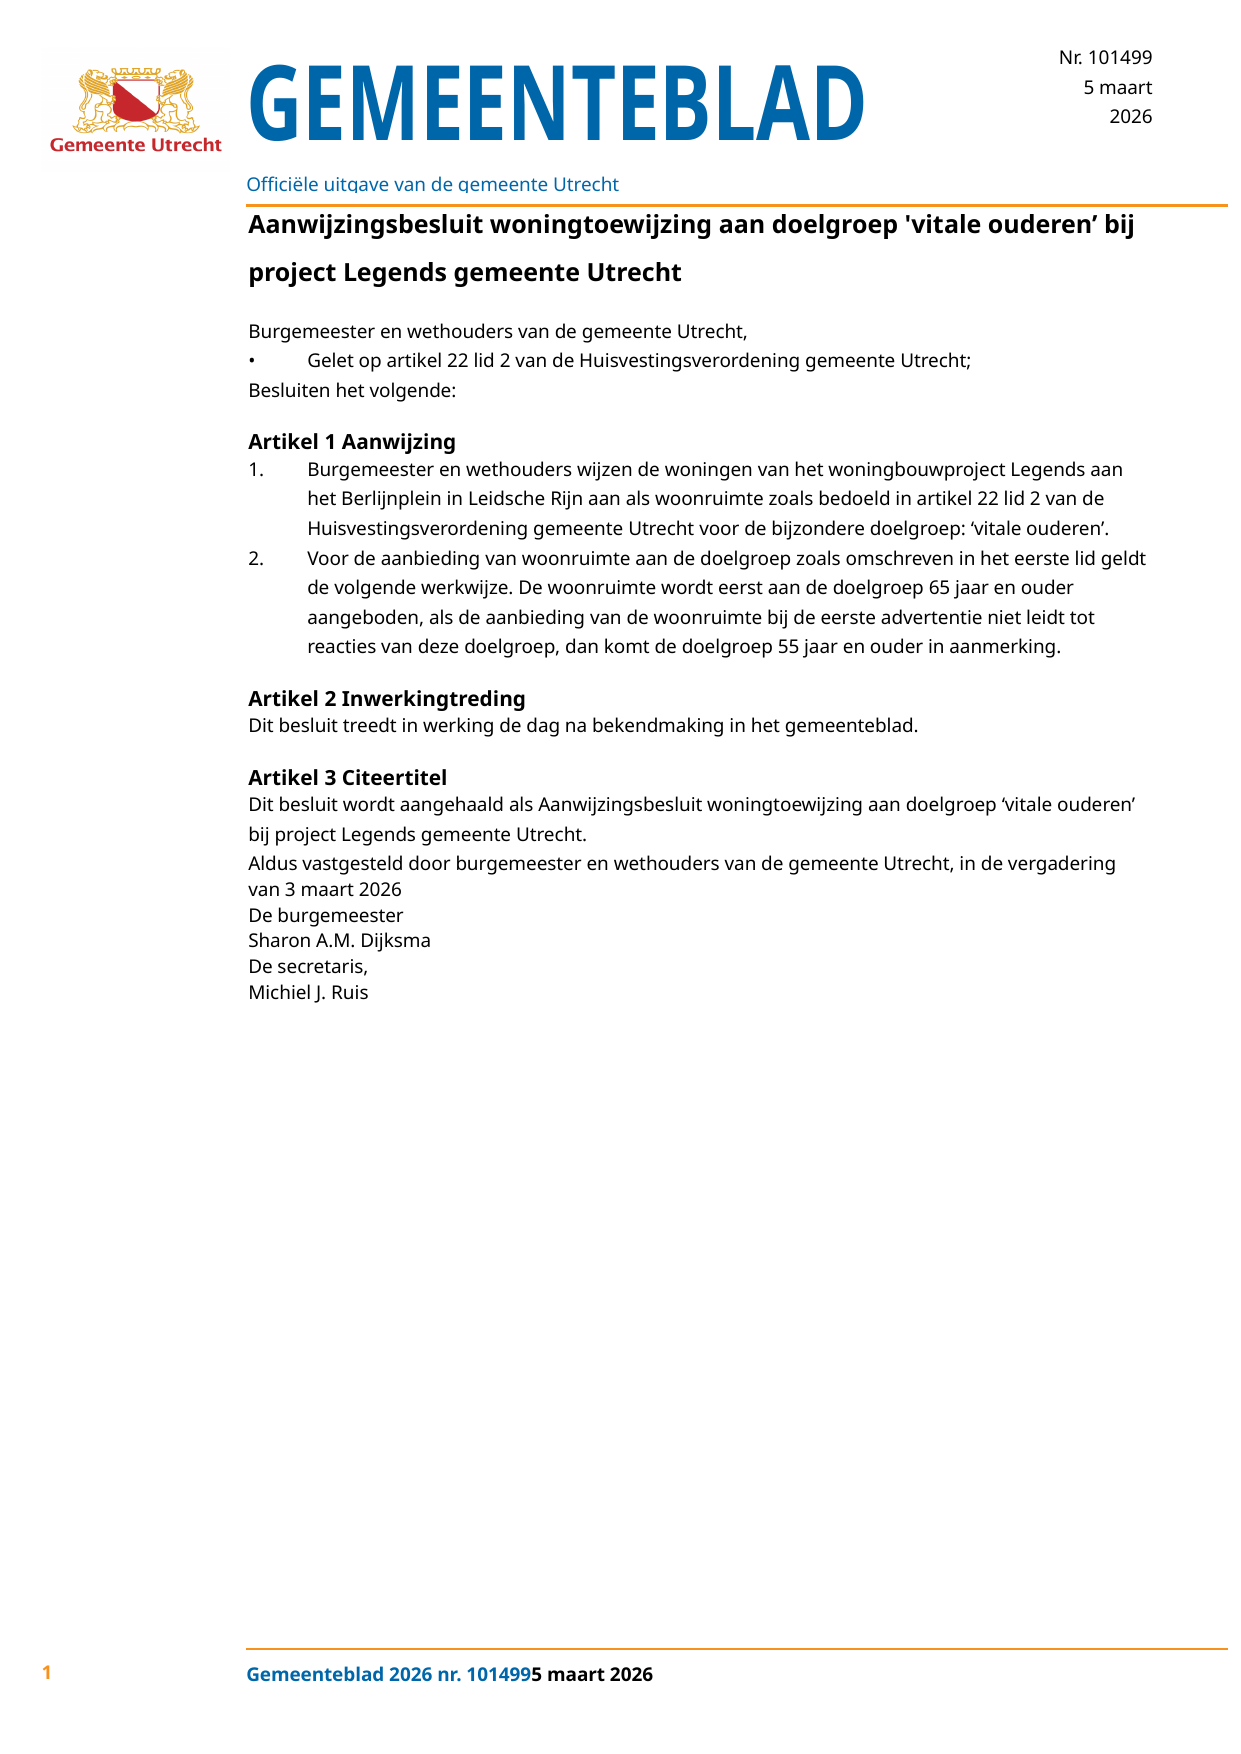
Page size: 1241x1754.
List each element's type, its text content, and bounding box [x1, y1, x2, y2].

text Besluiten het volgende: [248, 377, 1152, 403]
text De burgemeester [248, 902, 1152, 927]
text Burgemeester en wethouders van de gemeente Utrecht, [248, 318, 1152, 344]
text De secretaris, [248, 953, 1152, 979]
text Aldus vastgesteld door burgemeester en wethouders van de gemeente Utrecht, in de vergadering van 3 maart 2026 [248, 850, 1152, 902]
text Artikel 3 Citeertitel [248, 763, 1152, 791]
list Burgemeester en wethouders wijzen de woningen van het woningbouwproject Legends aan het Berlijnplein in Leidsche Rijn aan als woonruimte zoals bedoeld in artikel 22 lid 2 van de Huisvestingsverordening gemeente Utrecht voor de bijzondere doelgroep: ‘vitale ouderen’. [248, 456, 1152, 541]
list Voor de aanbieding van woonruimte aan de doelgroep zoals omschreven in het eerste lid geldt de volgende werkwijze. De woonruimte wordt eerst aan de doelgroep 65 jaar en ouder aangeboden, als de aanbieding van de woonruimte bij de eerste advertentie niet leidt tot reacties van deze doelgroep, dan komt de doelgroep 55 jaar en ouder in aanmerking. [248, 545, 1152, 659]
text Michiel J. Ruis [248, 979, 1152, 1005]
text Artikel 2 Inwerkingtreding [248, 684, 1152, 712]
text Dit besluit wordt aangehaald als Aanwijzingsbesluit woningtoewijzing aan doelgroep ‘vitale ouderen’ bij project Legends gemeente Utrecht. [248, 791, 1152, 846]
text Artikel 1 Aanwijzing [248, 427, 1152, 456]
text Dit besluit treedt in werking de dag na bekendmaking in het gemeenteblad. [248, 712, 1152, 738]
picture [41, 47, 231, 172]
list Gelet op artikel 22 lid 2 van de Huisvestingsverordening gemeente Utrecht; [248, 347, 1152, 373]
text Sharon A.M. Dijksma [248, 927, 1152, 953]
text Aanwijzingsbesluit woningtoewijzing aan doelgroep 'vitale ouderen’ bij project Legends gemeente Utrecht [248, 207, 1152, 288]
